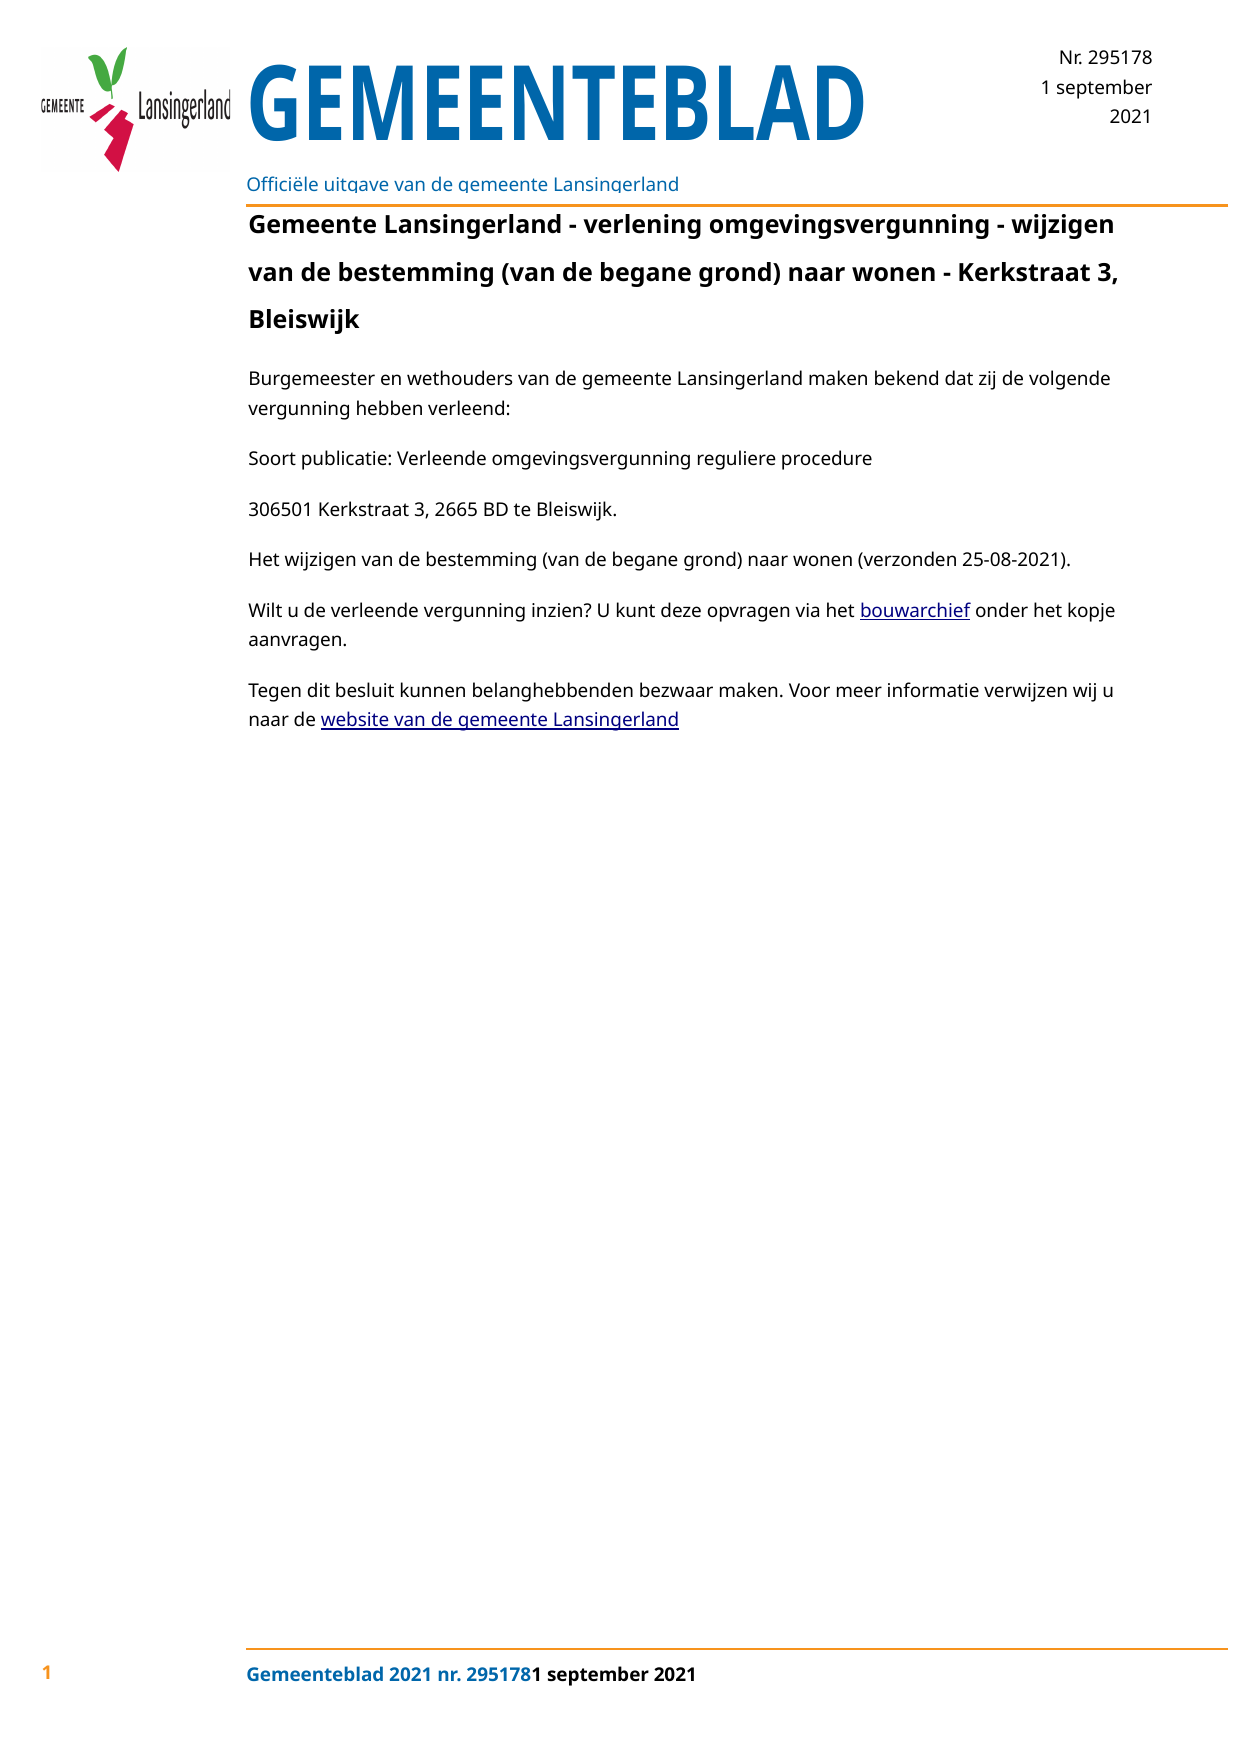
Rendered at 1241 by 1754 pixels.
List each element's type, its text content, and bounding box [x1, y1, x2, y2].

text Het wijzigen van de bestemming (van de begane grond) naar wonen (verzonden 25-08-2021). [248, 546, 1152, 572]
text Tegen dit besluit kunnen belanghebbenden bezwaar maken. Voor meer informatie verwijzen wij u naar de website van de gemeente Lansingerland [248, 677, 1152, 732]
text 306501 Kerkstraat 3, 2665 BD te Bleiswijk. [248, 496, 1152, 522]
text Soort publicatie: Verleende omgevingsvergunning reguliere procedure [248, 446, 1152, 471]
picture [41, 47, 231, 172]
text Wilt u de verleende vergunning inzien? U kunt deze opvragen via het bouwarchief onder het kopje aanvragen. [248, 597, 1152, 652]
text Burgemeester en wethouders van de gemeente Lansingerland maken bekend dat zij de volgende vergunning hebben verleend: [248, 366, 1152, 421]
text Gemeente Lansingerland - verlening omgevingsvergunning - wijzigen van de bestemming (van de begane grond) naar wonen - Kerkstraat 3, Bleiswijk [248, 207, 1152, 336]
